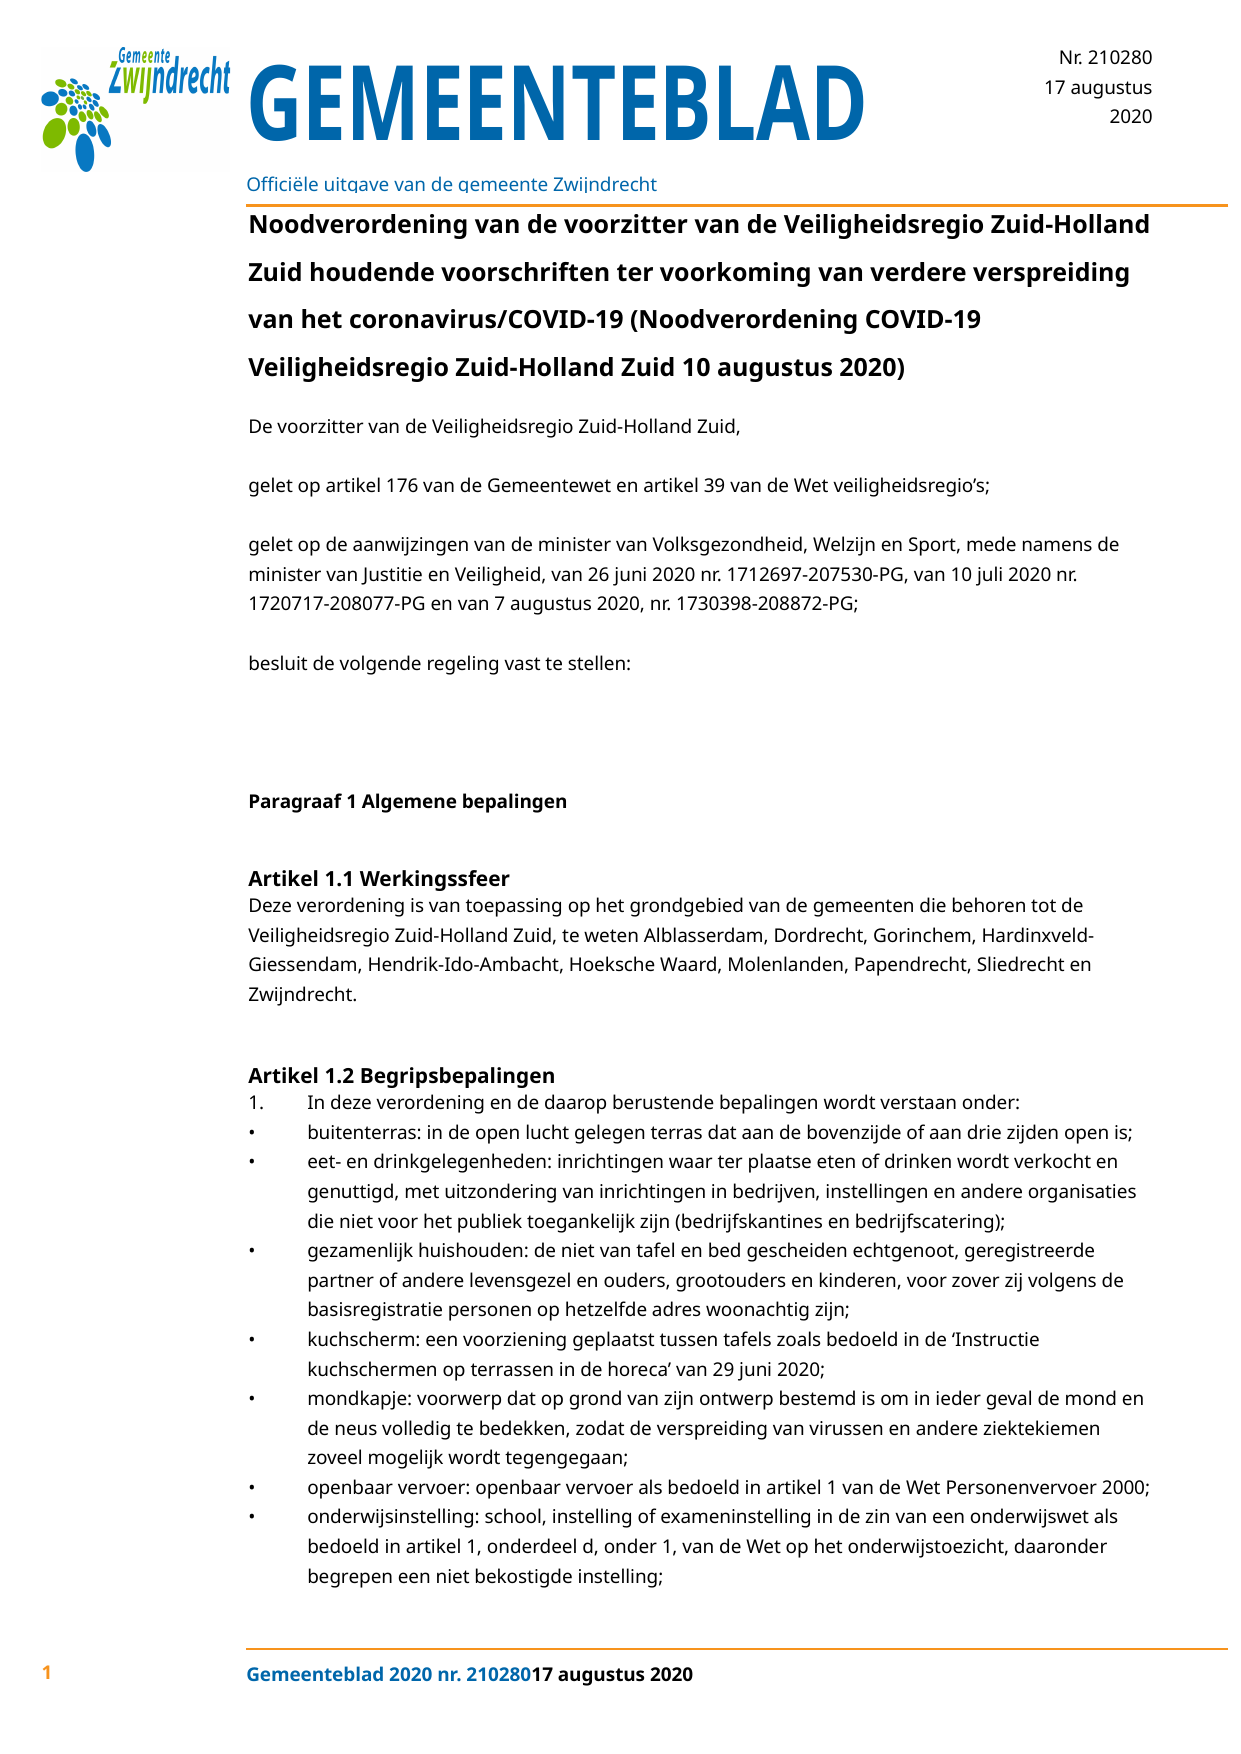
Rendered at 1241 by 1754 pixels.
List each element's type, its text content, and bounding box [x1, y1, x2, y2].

list In deze verordening en de daarop berustende bepalingen wordt verstaan onder: [248, 1089, 1152, 1115]
list mondkapje: voorwerp dat op grond van zijn ontwerp bestemd is om in ieder geval de mond en de neus volledig te bedekken, zodat de verspreiding van virussen en andere ziektekiemen zoveel mogelijk wordt tegengegaan; [248, 1385, 1152, 1470]
list buitenterras: in de open lucht gelegen terras dat aan de bovenzijde of aan drie zijden open is; [248, 1119, 1152, 1145]
text gelet op de aanwijzingen van de minister van Volksgezondheid, Welzijn en Sport, mede namens de minister van Justitie en Veiligheid, van 26 juni 2020 nr. 1712697-207530-PG, van 10 juli 2020 nr. 1720717-208077-PG en van 7 augustus 2020, nr. 1730398-208872-PG; [248, 531, 1152, 616]
text Artikel 1.2 Begripsbepalingen [248, 1061, 1152, 1089]
text Noodverordening van de voorzitter van de Veiligheidsregio Zuid-Holland Zuid houdende voorschriften ter voorkoming van verdere verspreiding van het coronavirus/COVID-19 (Noodverordening COVID-19 Veiligheidsregio Zuid-Holland Zuid 10 augustus 2020) [248, 207, 1152, 384]
text Deze verordening is van toepassing op het grondgebied van de gemeenten die behoren tot de Veiligheidsregio Zuid-Holland Zuid, te weten Alblasserdam, Dordrecht, Gorinchem, Hardinxveld-Giessendam, Hendrik-Ido-Ambacht, Hoeksche Waard, Molenlanden, Papendrecht, Sliedrecht en Zwijndrecht. [248, 892, 1152, 1007]
text besluit de volgende regeling vast te stellen: [248, 650, 1152, 676]
text Artikel 1.1 Werkingssfeer [248, 864, 1152, 892]
text De voorzitter van de Veiligheidsregio Zuid-Holland Zuid, [248, 413, 1152, 439]
text Paragraaf 1 Algemene bepalingen [248, 788, 1152, 813]
picture [41, 47, 231, 172]
list eet- en drinkgelegenheden: inrichtingen waar ter plaatse eten of drinken wordt verkocht en genuttigd, met uitzondering van inrichtingen in bedrijven, instellingen en andere organisaties die niet voor het publiek toegankelijk zijn (bedrijfskantines en bedrijfscatering); [248, 1149, 1152, 1234]
list openbaar vervoer: openbaar vervoer als bedoeld in artikel 1 van de Wet Personenvervoer 2000; [248, 1474, 1152, 1500]
list gezamenlijk huishouden: de niet van tafel en bed gescheiden echtgenoot, geregistreerde partner of andere levensgezel en ouders, grootouders en kinderen, voor zover zij volgens de basisregistratie personen op hetzelfde adres woonachtig zijn; [248, 1237, 1152, 1322]
text gelet op artikel 176 van de Gemeentewet en artikel 39 van de Wet veiligheidsregio’s; [248, 472, 1152, 498]
list kuchscherm: een voorziening geplaatst tussen tafels zoals bedoeld in de ‘Instructie kuchschermen op terrassen in de horeca’ van 29 juni 2020; [248, 1326, 1152, 1382]
list onderwijsinstelling: school, instelling of exameninstelling in de zin van een onderwijswet als bedoeld in artikel 1, onderdeel d, onder 1, van de Wet op het onderwijstoezicht, daaronder begrepen een niet bekostigde instelling; [248, 1504, 1152, 1589]
